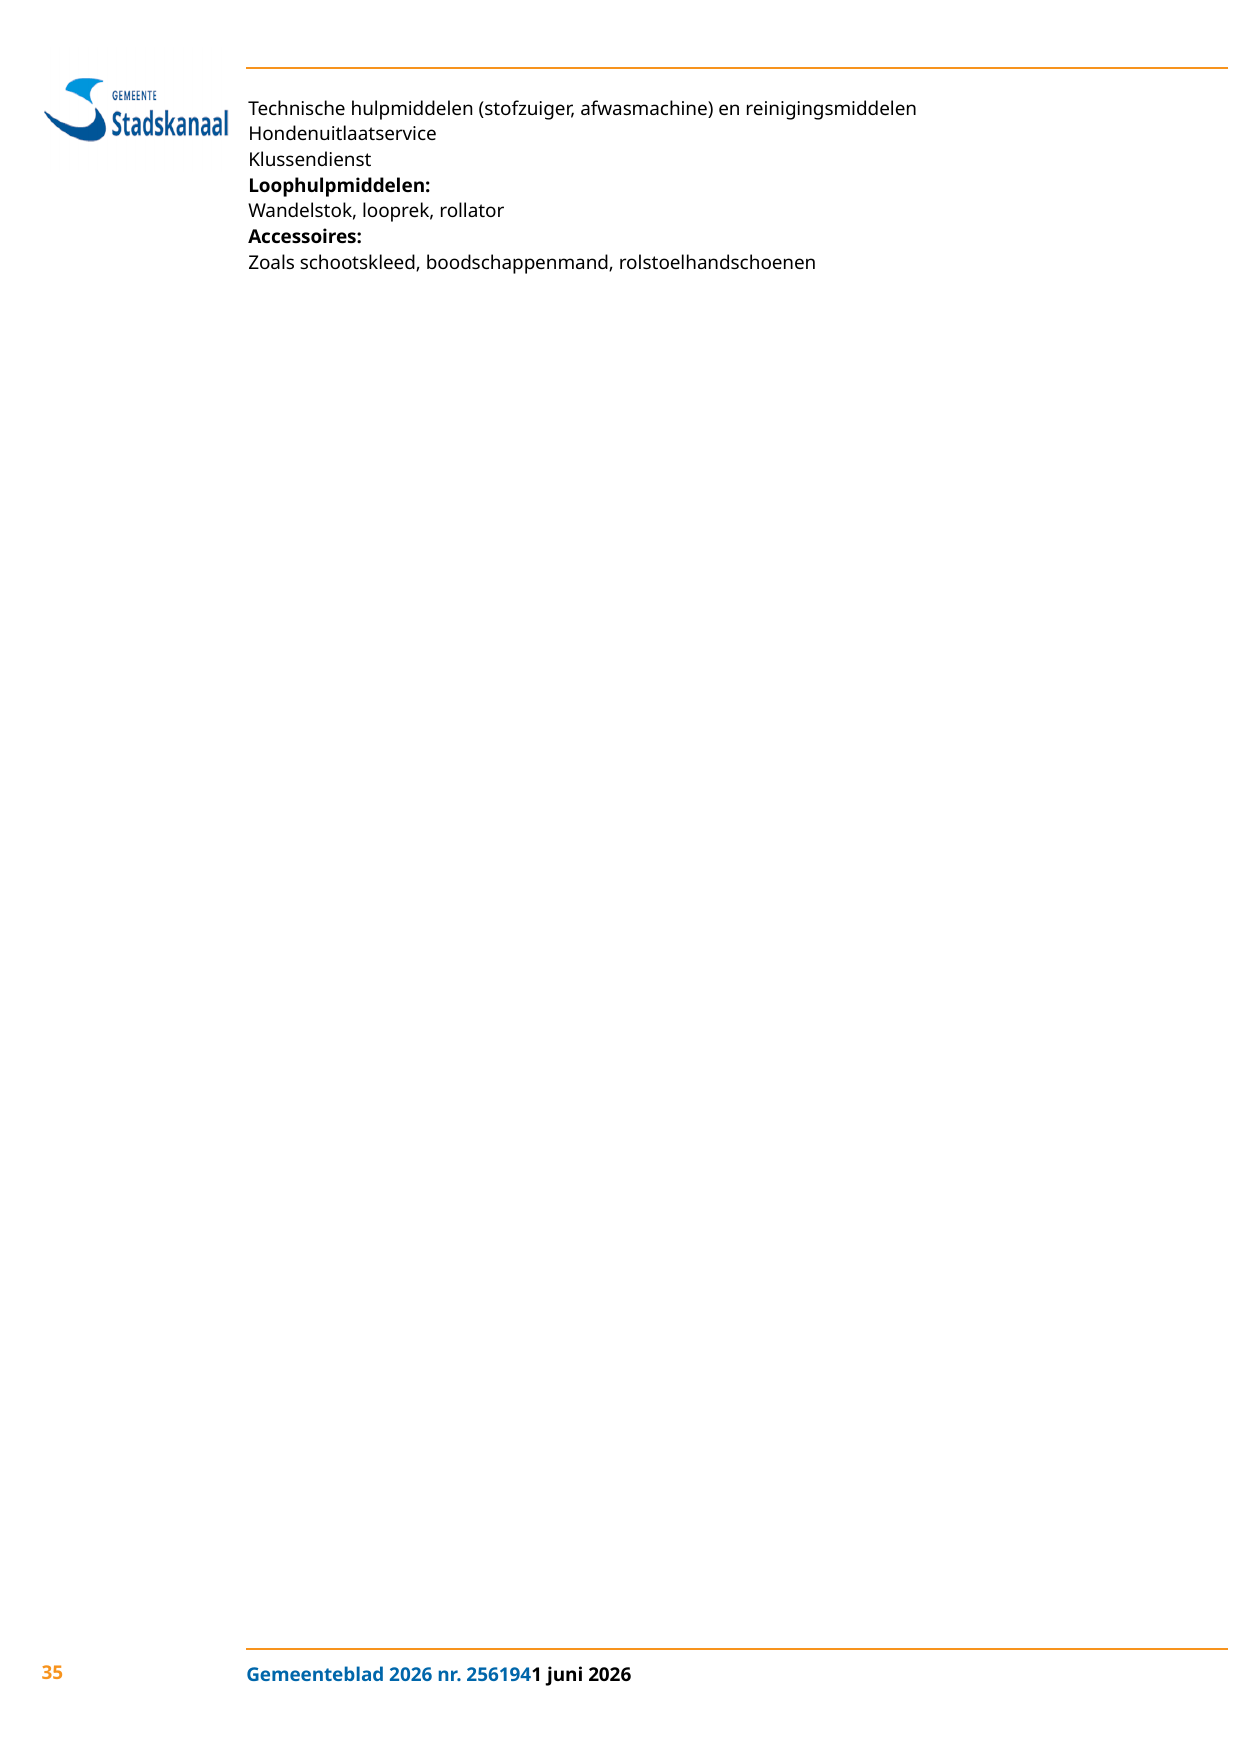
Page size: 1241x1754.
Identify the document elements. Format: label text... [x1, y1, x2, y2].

table_cell Loophulpmiddelen: [248, 172, 1152, 198]
table_cell Technische hulpmiddelen (stofzuiger, afwasmachine) en reinigingsmiddelen [248, 95, 1152, 121]
picture [41, 47, 231, 172]
table_cell Accessoires: [248, 224, 1152, 249]
table_cell Wandelstok, looprek, rollator [248, 198, 1152, 223]
table_cell Zoals schootskleed, boodschappenmand, rolstoelhandschoenen [248, 249, 1152, 275]
table_cell Klussendienst [248, 146, 1152, 172]
table_cell Hondenuitlaatservice [248, 121, 1152, 146]
